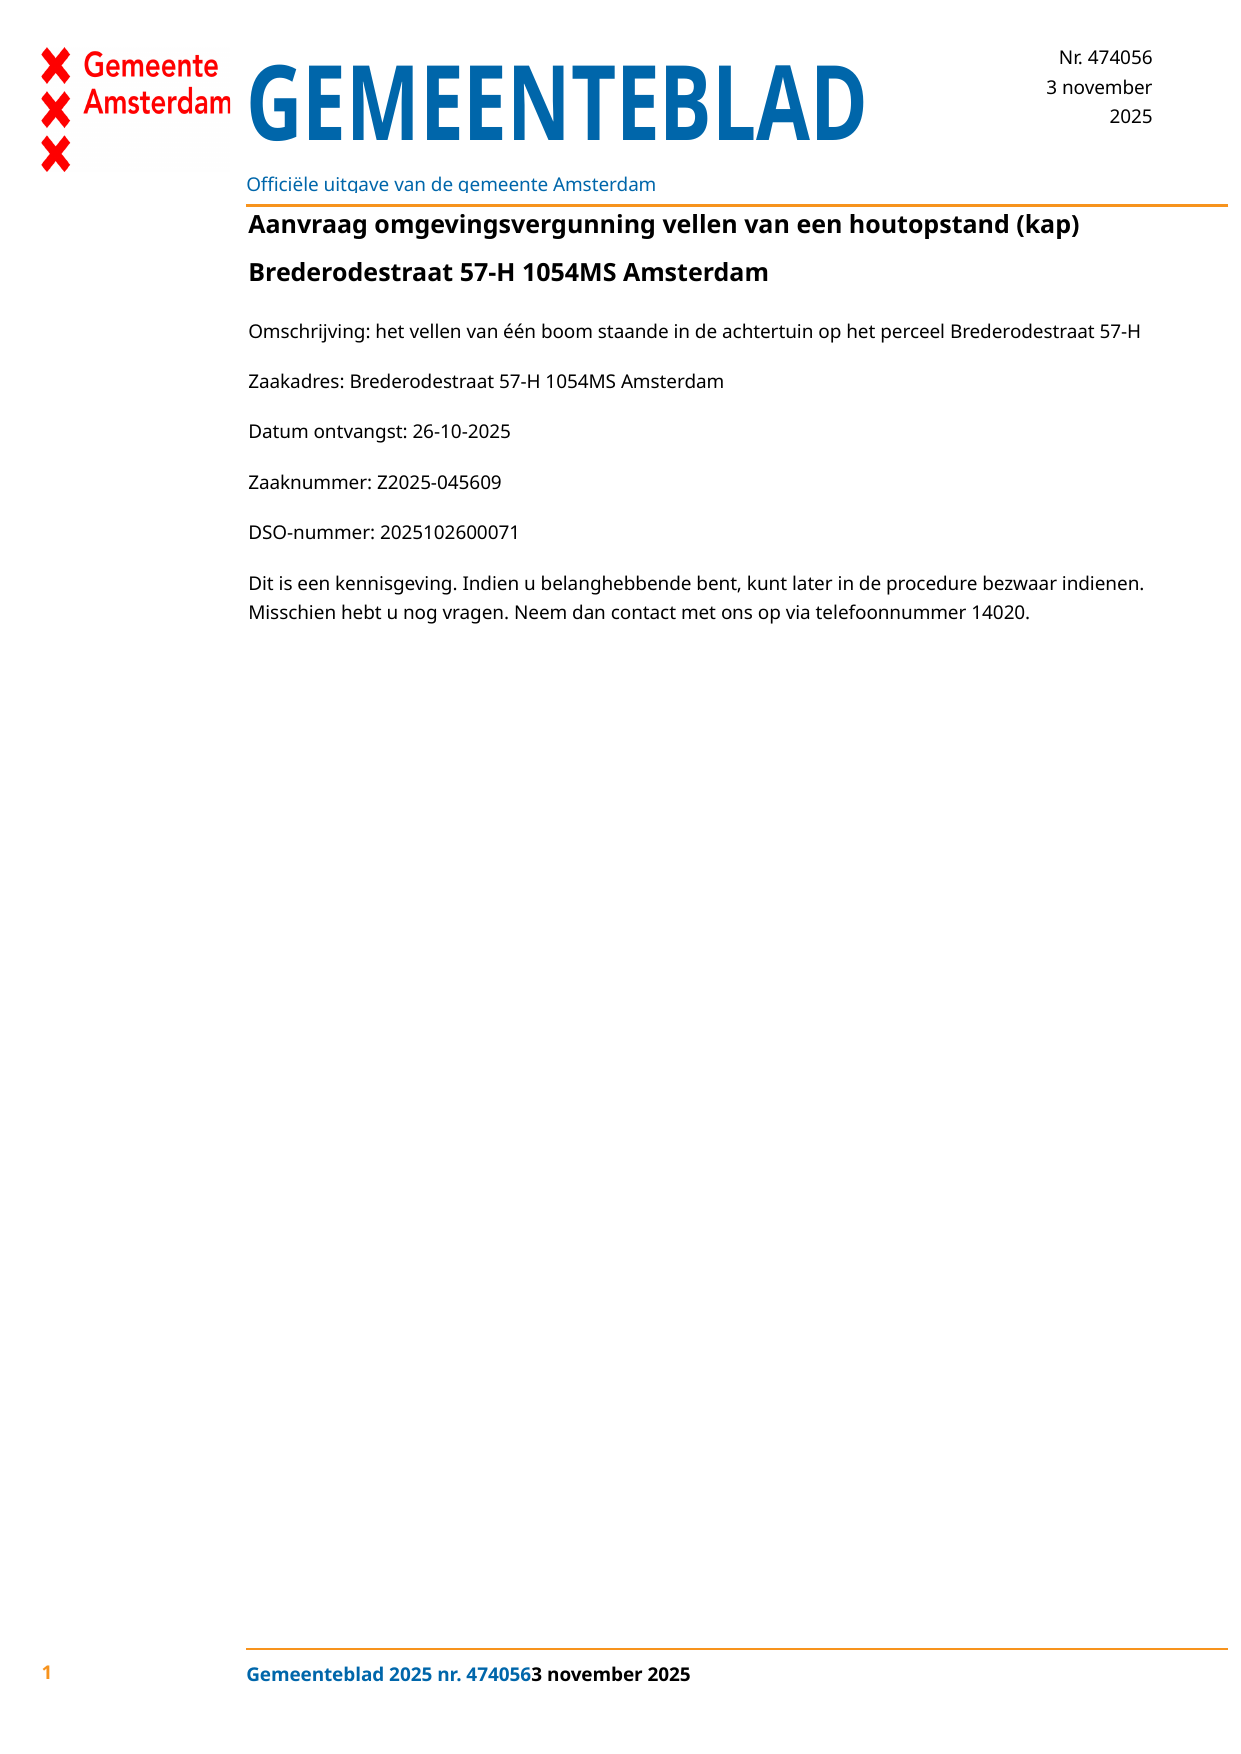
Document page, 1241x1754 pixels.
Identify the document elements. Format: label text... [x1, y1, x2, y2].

text Dit is een kennisgeving. Indien u belanghebbende bent, kunt later in de procedure bezwaar indienen. Misschien hebt u nog vragen. Neem dan contact met ons op via telefoonnummer 14020. [248, 570, 1152, 625]
picture [41, 47, 231, 172]
text Zaaknummer: Z2025-045609 [248, 469, 1152, 495]
text Omschrijving: het vellen van één boom staande in de achtertuin op het perceel Brederodestraat 57-H [248, 318, 1152, 344]
text Aanvraag omgevingsvergunning vellen van een houtopstand (kap) Brederodestraat 57-H 1054MS Amsterdam [248, 207, 1152, 288]
text Datum ontvangst: 26-10-2025 [248, 419, 1152, 444]
text DSO-nummer: 2025102600071 [248, 519, 1152, 545]
text Zaakadres: Brederodestraat 57-H 1054MS Amsterdam [248, 368, 1152, 394]
